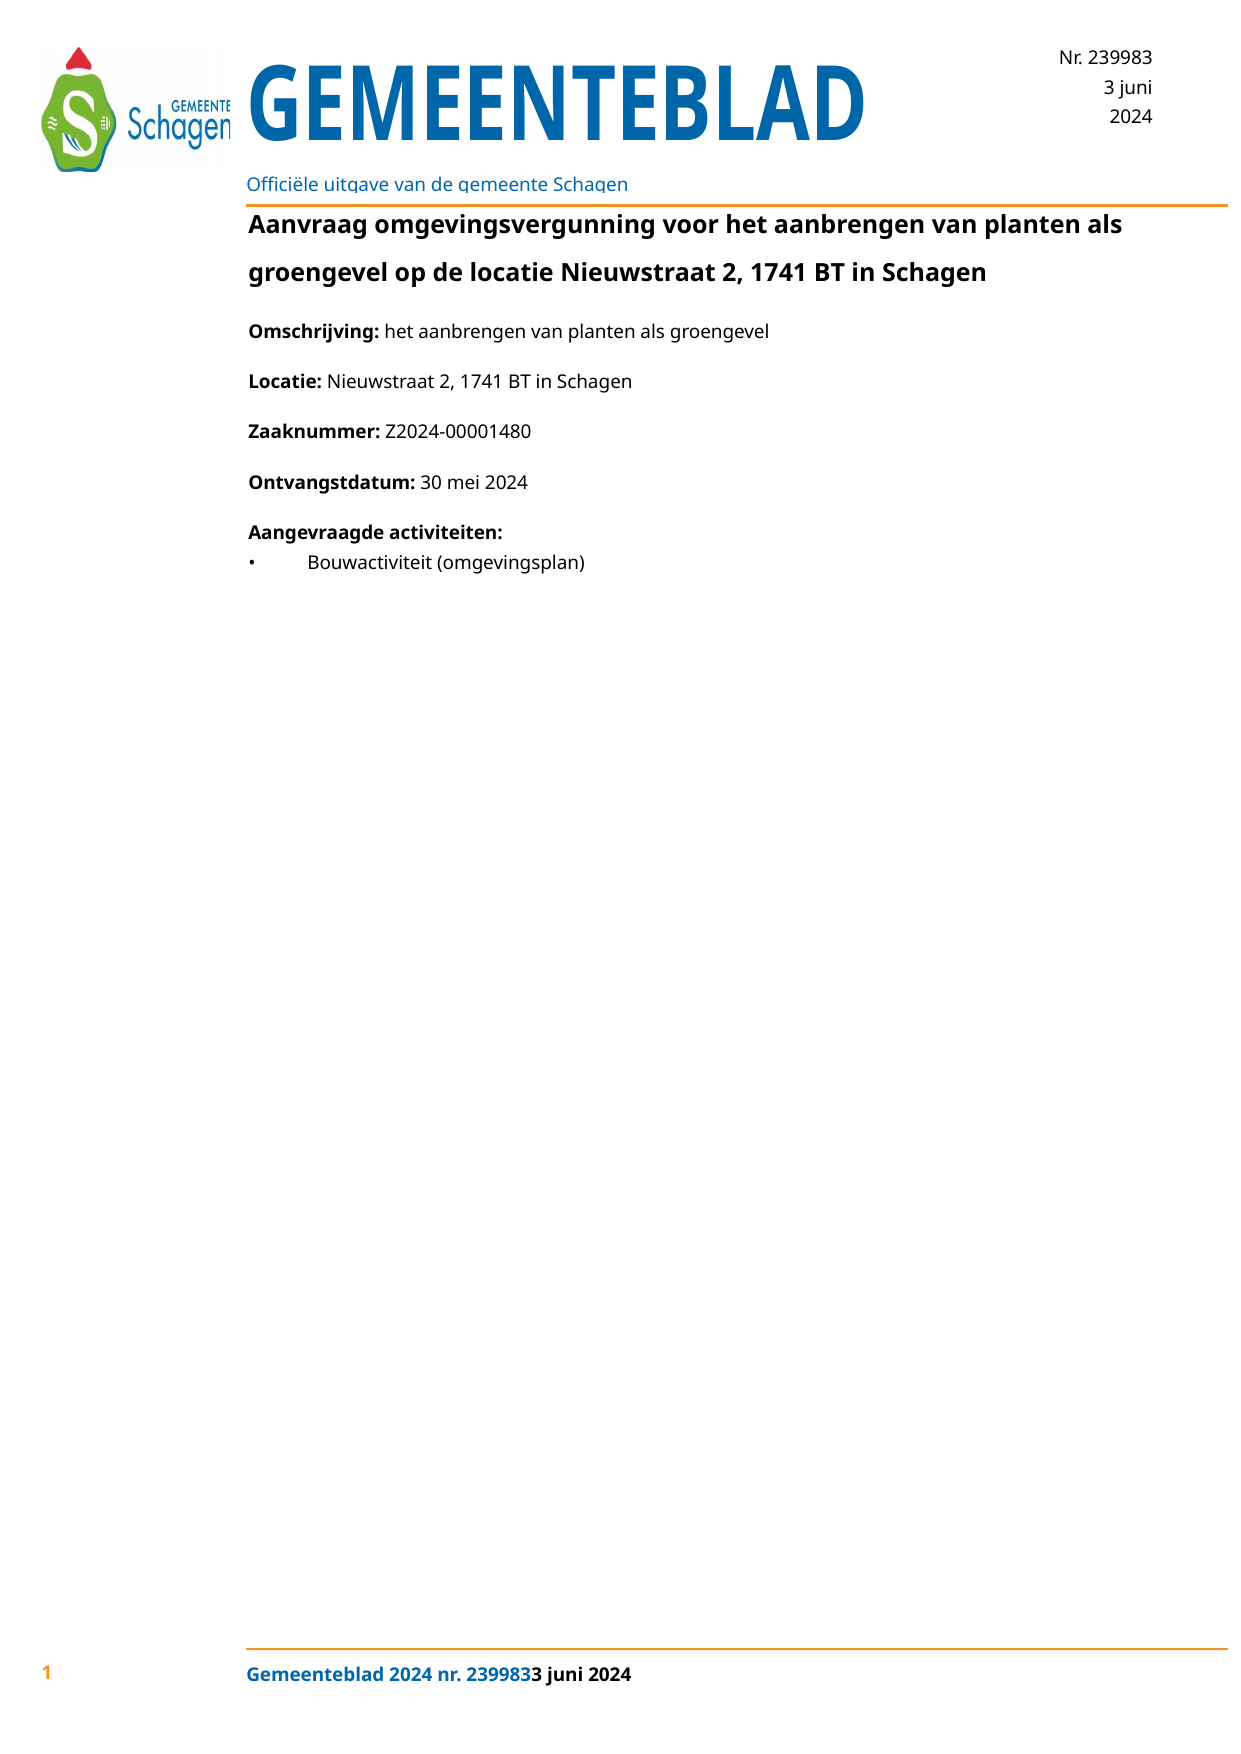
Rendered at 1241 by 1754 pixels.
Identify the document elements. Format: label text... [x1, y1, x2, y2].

text Aangevraagde activiteiten: [248, 519, 1152, 545]
text Omschrijving: het aanbrengen van planten als groengevel [248, 318, 1152, 344]
text Aanvraag omgevingsvergunning voor het aanbrengen van planten als groengevel op de locatie Nieuwstraat 2, 1741 BT in Schagen [248, 207, 1152, 288]
text Ontvangstdatum: 30 mei 2024 [248, 469, 1152, 495]
text Zaaknummer: Z2024-00001480 [248, 419, 1152, 444]
list Bouwactiviteit (omgevingsplan) [248, 549, 1152, 575]
text Locatie: Nieuwstraat 2, 1741 BT in Schagen [248, 368, 1152, 394]
picture [41, 47, 231, 172]
